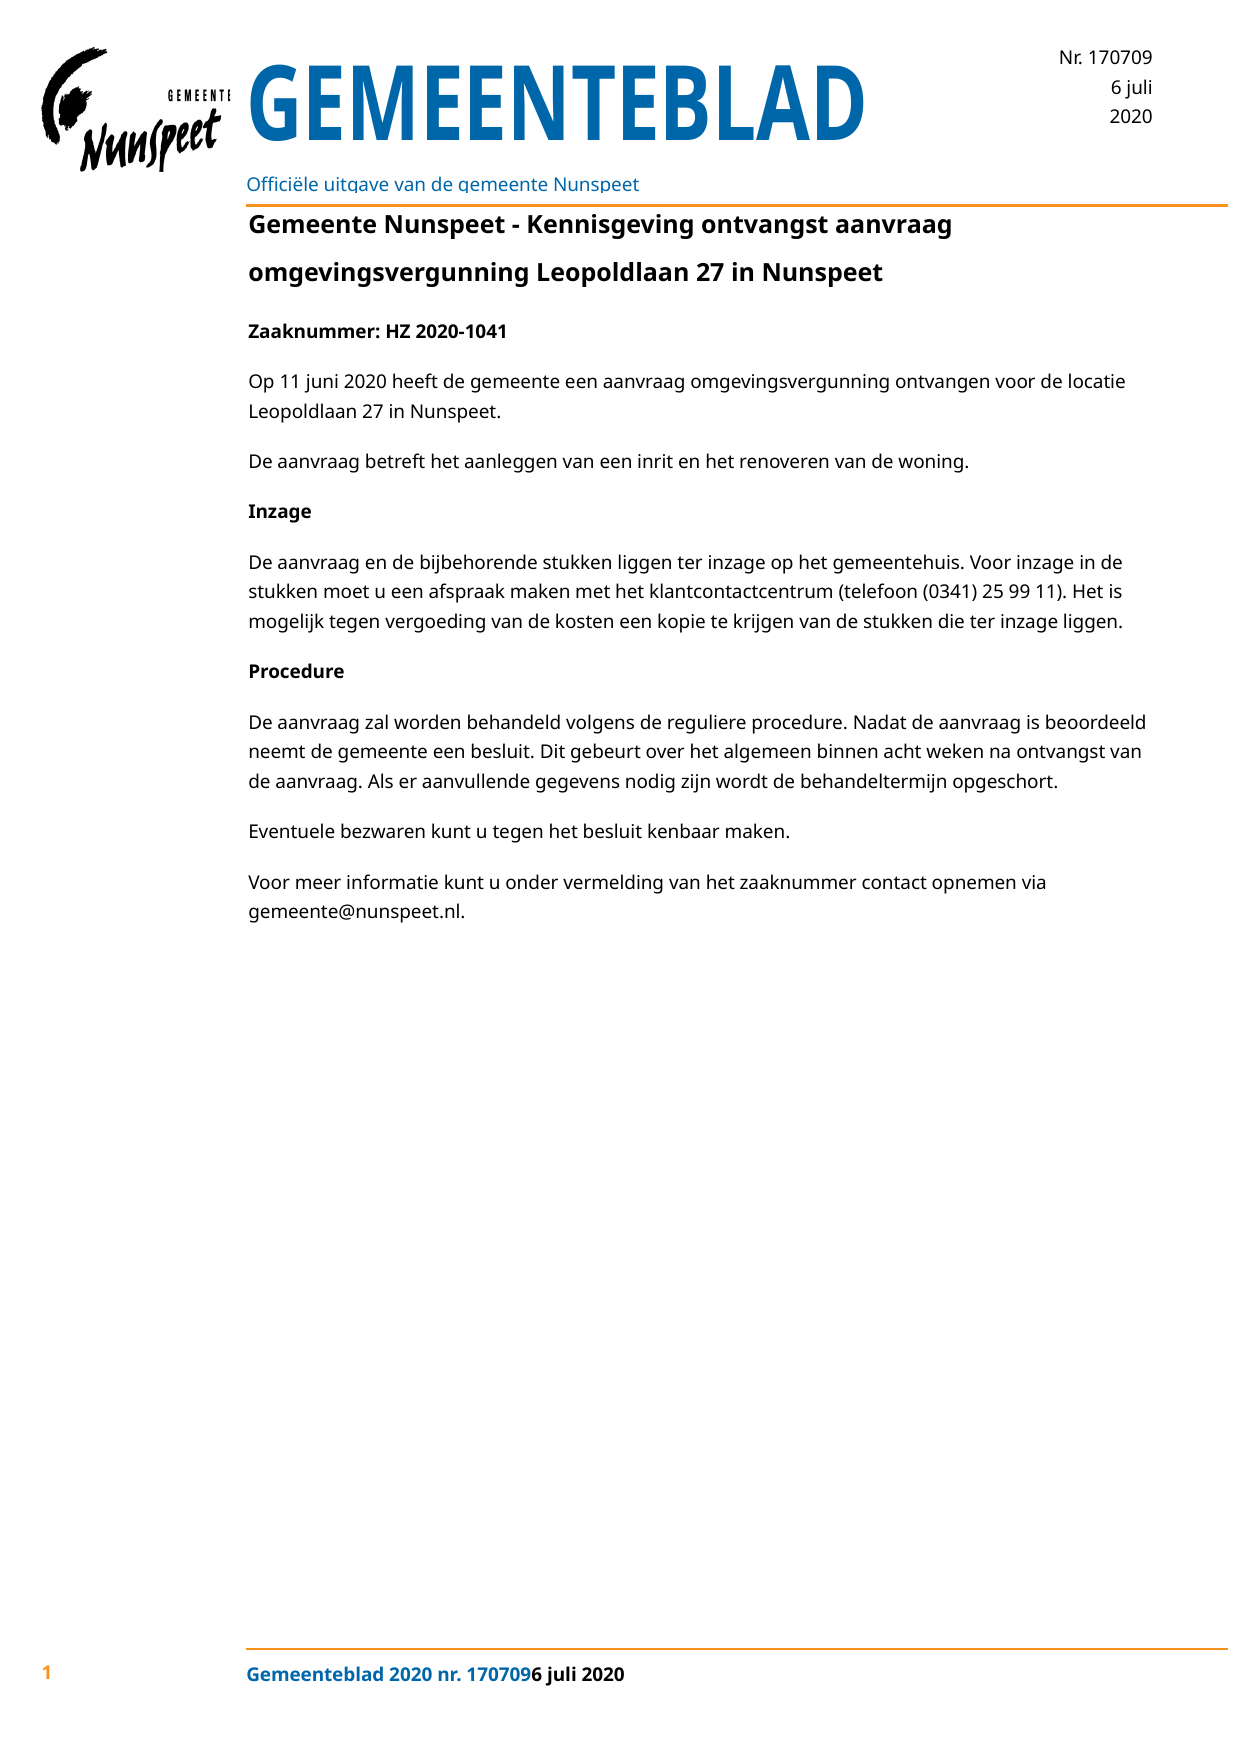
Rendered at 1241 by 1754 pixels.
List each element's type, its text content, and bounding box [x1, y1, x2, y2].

text De aanvraag en de bijbehorende stukken liggen ter inzage op het gemeentehuis. Voor inzage in de stukken moet u een afspraak maken met het klantcontactcentrum (telefoon (0341) 25 99 11). Het is mogelijk tegen vergoeding van de kosten een kopie te krijgen van de stukken die ter inzage liggen. [248, 549, 1152, 634]
text Eventuele bezwaren kunt u tegen het besluit kenbaar maken. [248, 819, 1152, 844]
text De aanvraag betreft het aanleggen van een inrit en het renoveren van de woning. [248, 448, 1152, 474]
text De aanvraag zal worden behandeld volgens de reguliere procedure. Nadat de aanvraag is beoordeeld neemt de gemeente een besluit. Dit gebeurt over het algemeen binnen acht weken na ontvangst van de aanvraag. Als er aanvullende gegevens nodig zijn wordt de behandeltermijn opgeschort. [248, 709, 1152, 794]
text Gemeente Nunspeet - Kennisgeving ontvangst aanvraag omgevingsvergunning Leopoldlaan 27 in Nunspeet [248, 207, 1152, 288]
text Inzage [248, 499, 1152, 524]
text Op 11 juni 2020 heeft de gemeente een aanvraag omgevingsvergunning ontvangen voor de locatie Leopoldlaan 27 in Nunspeet. [248, 368, 1152, 424]
text Procedure [248, 659, 1152, 684]
picture [41, 47, 231, 172]
text Zaaknummer: HZ 2020-1041 [248, 318, 1152, 344]
text Voor meer informatie kunt u onder vermelding van het zaaknummer contact opnemen via gemeente@nunspeet.nl. [248, 869, 1152, 924]
